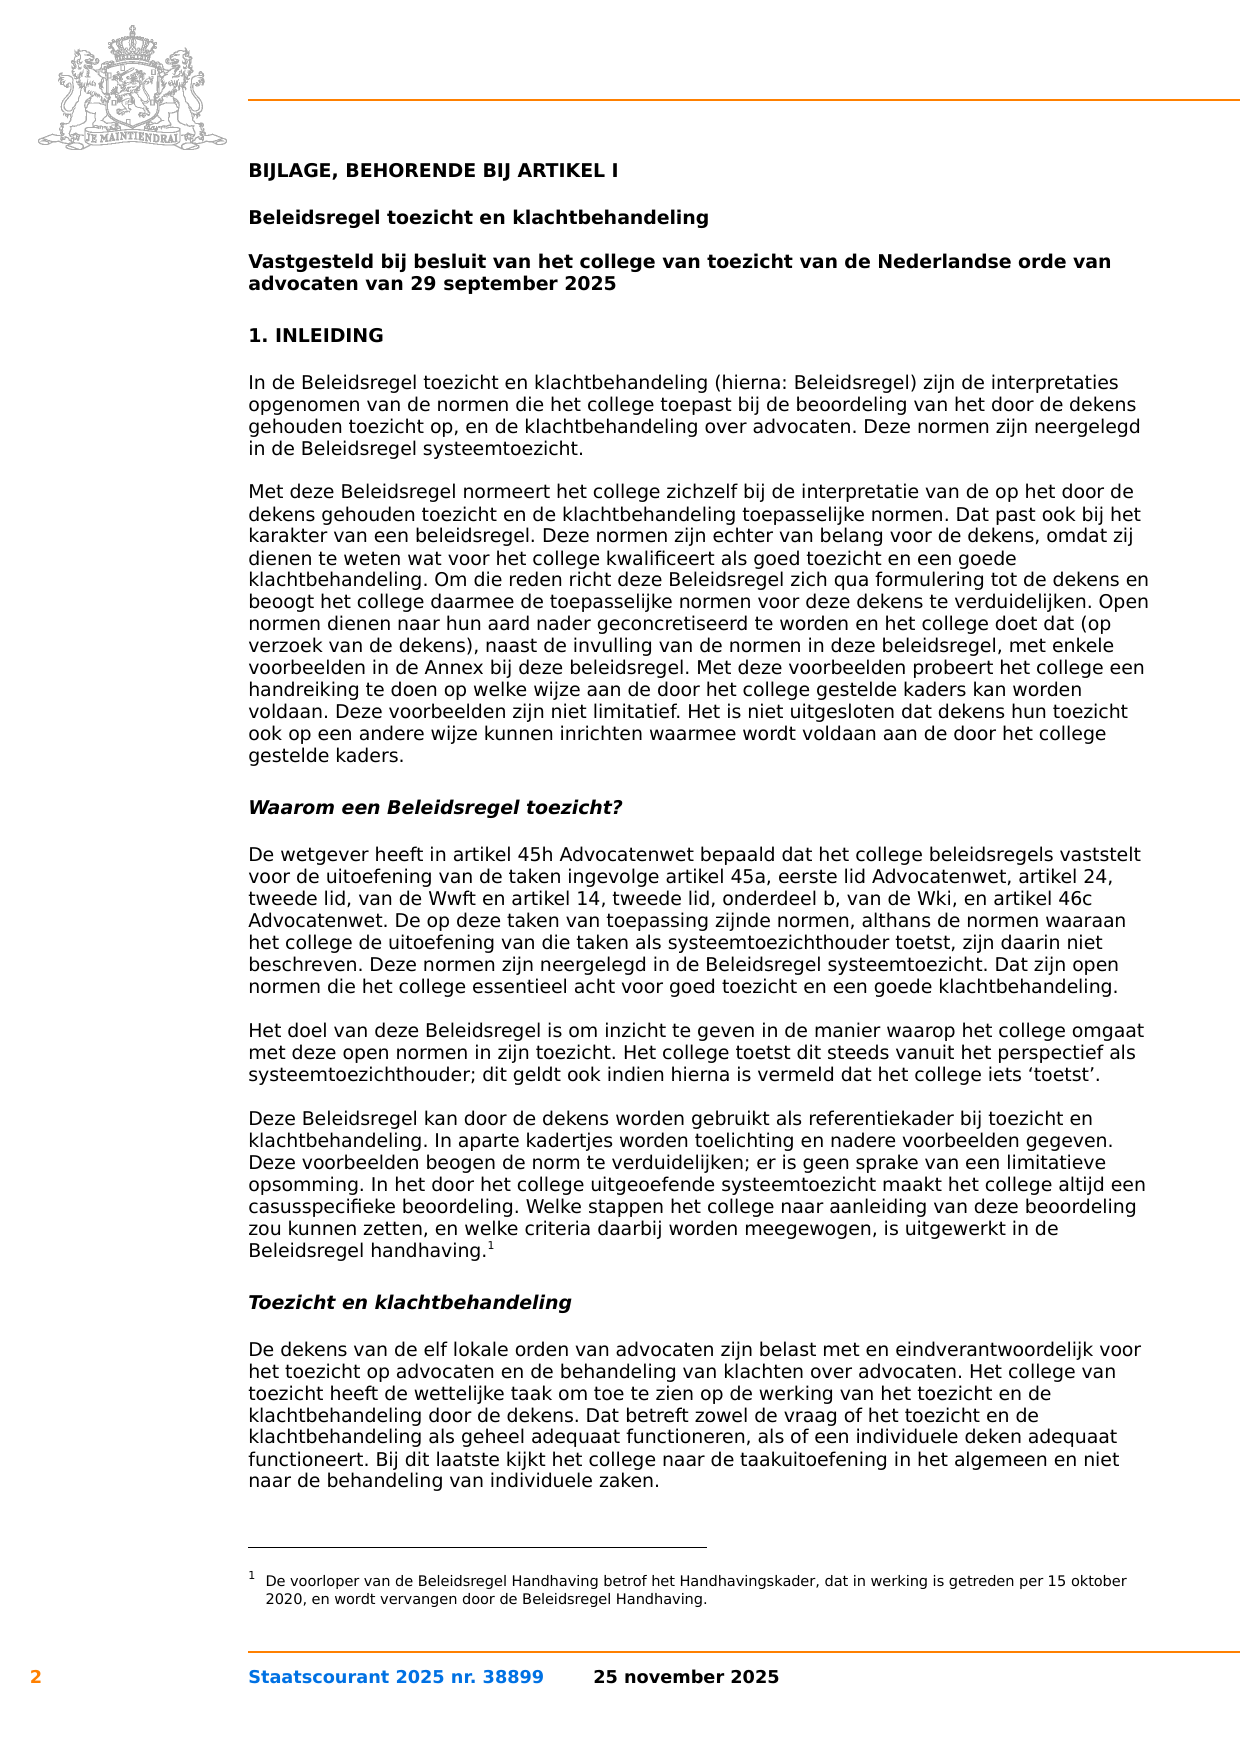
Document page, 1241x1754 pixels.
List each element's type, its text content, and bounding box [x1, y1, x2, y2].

subtitle 1. INLEIDING [248, 325, 1163, 347]
subtitle BIJLAGE, BEHORENDE BIJ ARTIKEL I [248, 160, 1163, 182]
text Vastgesteld bij besluit van het college van toezicht van de Nederlandse orde van advocaten van 29 september 2025 [248, 251, 1163, 295]
subtitle Waarom een Beleidsregel toezicht? [248, 797, 1163, 819]
subtitle Toezicht en klachtbehandeling [248, 1292, 1163, 1313]
picture [38, 25, 227, 150]
text De dekens van de elf lokale orden van advocaten zijn belast met en eindverantwoordelijk voor het toezicht op advocaten en de behandeling van klachten over advocaten. Het college van toezicht heeft de wettelijke taak om toe te zien op de werking van het toezicht en de klachtbehandeling door de dekens. Dat betreft zowel de vraag of het toezicht en de klachtbehandeling als geheel adequaat functioneren, als of een individuele deken adequaat functioneert. Bij dit laatste kijkt het college naar de taakuitoefening in het algemeen en niet naar de behandeling van individuele zaken. [248, 1338, 1163, 1492]
text De wetgever heeft in artikel 45h Advocatenwet bepaald dat het college beleidsregels vaststelt voor de uitoefening van de taken ingevolge artikel 45a, eerste lid Advocatenwet, artikel 24, tweede lid, van de Wwft en artikel 14, tweede lid, onderdeel b, van de Wki, en artikel 46c Advocatenwet. De op deze taken van toepassing zijnde normen, althans de normen waaraan het college de uitoefening van die taken als systeemtoezichthouder toetst, zijn daarin niet beschreven. Deze normen zijn neergelegd in de Beleidsregel systeemtoezicht. Dat zijn open normen die het college essentieel acht voor goed toezicht en een goede klachtbehandeling. [248, 844, 1163, 998]
text Beleidsregel toezicht en klachtbehandeling [248, 207, 1163, 229]
text Deze Beleidsregel kan door de dekens worden gebruikt als referentiekader bij toezicht en klachtbehandeling. In aparte kadertjes worden toelichting en nadere voorbeelden gegeven. Deze voorbeelden beogen de norm te verduidelijken; er is geen sprake van een limitatieve opsomming. In het door het college uitgeoefende systeemtoezicht maakt het college altijd een casusspecifieke beoordeling. Welke stappen het college naar aanleiding van deze beoordeling zou kunnen zetten, en welke criteria daarbij worden meegewogen, is uitgewerkt in de Beleidsregel handhaving. [248, 1108, 1163, 1262]
text Het doel van deze Beleidsregel is om inzicht te geven in de manier waarop het college omgaat met deze open normen in zijn toezicht. Het college toetst dit steeds vanuit het perspectief als systeemtoezichthouder; dit geldt ook indien hierna is vermeld dat het college iets ‘toetst’. [248, 1020, 1163, 1086]
text De voorloper van de Beleidsregel Handhaving betrof het Handhavingskader, dat in werking is getreden per 15 oktober 2020, en wordt vervangen door de Beleidsregel Handhaving. [248, 1569, 1163, 1608]
text In de Beleidsregel toezicht en klachtbehandeling (hierna: Beleidsregel) zijn de interpretaties opgenomen van de normen die het college toepast bij de beoordeling van het door de dekens gehouden toezicht op, en de klachtbehandeling over advocaten. Deze normen zijn neergelegd in de Beleidsregel systeemtoezicht. [248, 372, 1163, 459]
text Met deze Beleidsregel normeert het college zichzelf bij de interpretatie van de op het door de dekens gehouden toezicht en de klachtbehandeling toepasselijke normen. Dat past ook bij het karakter van een beleidsregel. Deze normen zijn echter van belang voor de dekens, omdat zij dienen te weten wat voor het college kwalificeert als goed toezicht en een goede klachtbehandeling. Om die reden richt deze Beleidsregel zich qua formulering tot de dekens en beoogt het college daarmee de toepasselijke normen voor deze dekens te verduidelijken. Open normen dienen naar hun aard nader geconcretiseerd te worden en het college doet dat (op verzoek van de dekens), naast de invulling van de normen in deze beleidsregel, met enkele voorbeelden in de Annex bij deze beleidsregel. Met deze voorbeelden probeert het college een handreiking te doen op welke wijze aan de door het college gestelde kaders kan worden voldaan. Deze voorbeelden zijn niet limitatief. Het is niet uitgesloten dat dekens hun toezicht ook op een andere wijze kunnen inrichten waarmee wordt voldaan aan de door het college gestelde kaders. [248, 481, 1163, 767]
